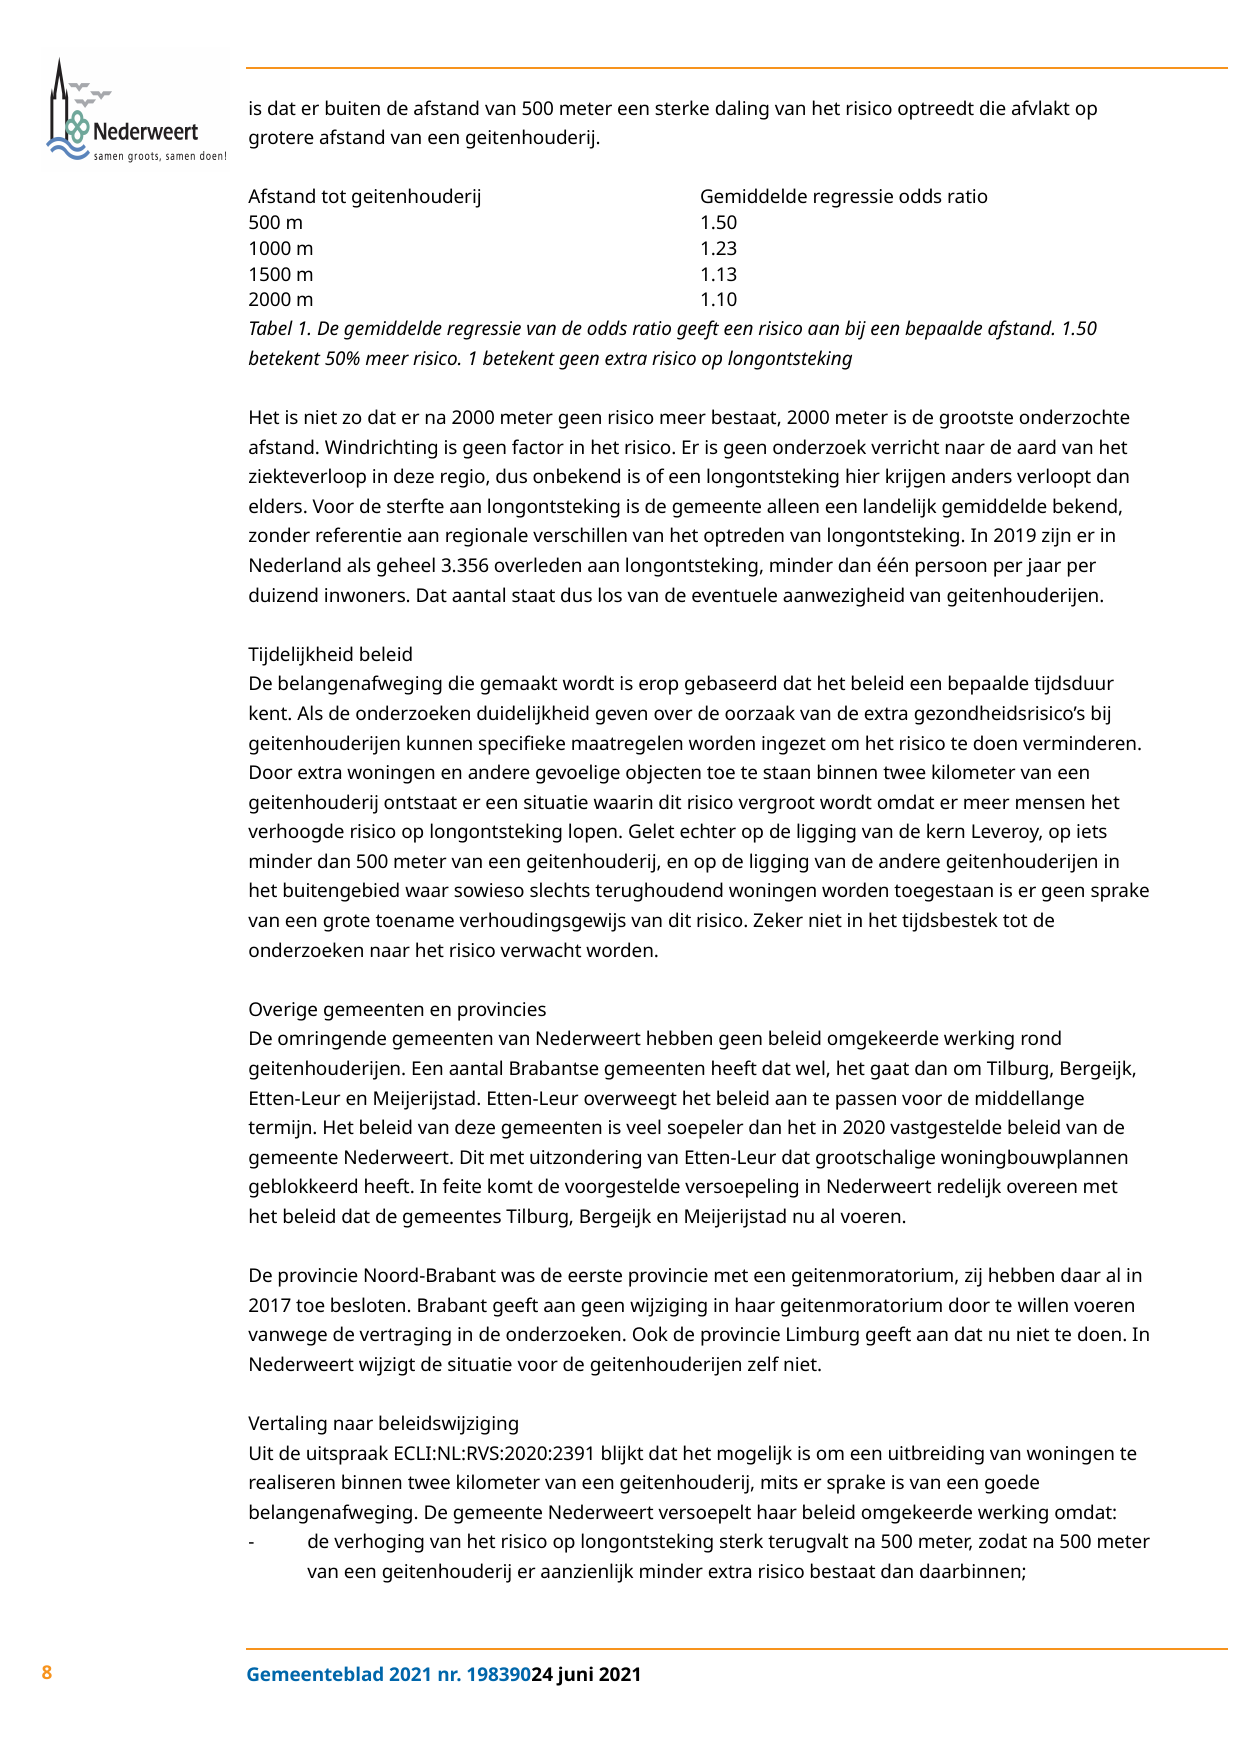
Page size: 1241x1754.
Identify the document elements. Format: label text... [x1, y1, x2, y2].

text Vertaling naar beleidswijziging [248, 1410, 1152, 1436]
table_cell 1.23 [700, 235, 1152, 261]
table_cell 2000 m [248, 287, 700, 312]
picture [41, 47, 231, 172]
table_cell 1.10 [700, 287, 1152, 312]
text Het is niet zo dat er na 2000 meter geen risico meer bestaat, 2000 meter is de grootste onderzochte afstand. Windrichting is geen factor in het risico. Er is geen onderzoek verricht naar de aard van het ziekteverloop in deze regio, dus onbekend is of een longontsteking hier krijgen anders verloopt dan elders. Voor de sterfte aan longontsteking is de gemeente alleen een landelijk gemiddelde bekend, zonder referentie aan regionale verschillen van het optreden van longontsteking. In 2019 zijn er in Nederland als geheel 3.356 overleden aan longontsteking, minder dan één persoon per jaar per duizend inwoners. Dat aantal staat dus los van de eventuele aanwezigheid van geitenhouderijen. [248, 404, 1152, 607]
list de verhoging van het risico op longontsteking sterk terugvalt na 500 meter, zodat na 500 meter van een geitenhouderij er aanzienlijk minder extra risico bestaat dan daarbinnen; [248, 1528, 1152, 1584]
table_cell 1500 m [248, 261, 700, 287]
table_cell 500 m [248, 209, 700, 235]
text De omringende gemeenten van Nederweert hebben geen beleid omgekeerde werking rond geitenhouderijen. Een aantal Brabantse gemeenten heeft dat wel, het gaat dan om Tilburg, Bergeijk, Etten-Leur en Meijerijstad. Etten-Leur overweegt het beleid aan te passen voor de middellange termijn. Het beleid van deze gemeenten is veel soepeler dan het in 2020 vastgestelde beleid van de gemeente Nederweert. Dit met uitzondering van Etten-Leur dat grootschalige woningbouwplannen geblokkeerd heeft. In feite komt de voorgestelde versoepeling in Nederweert redelijk overeen met het beleid dat de gemeentes Tilburg, Bergeijk en Meijerijstad nu al voeren. [248, 1026, 1152, 1229]
text Overige gemeenten en provincies [248, 996, 1152, 1022]
table_cell 1000 m [248, 235, 700, 261]
text Uit de uitspraak ECLI:NL:RVS:2020:2391 blijkt dat het mogelijk is om een uitbreiding van woningen te realiseren binnen twee kilometer van een geitenhouderij, mits er sprake is van een goede belangenafweging. De gemeente Nederweert versoepelt haar beleid omgekeerde werking omdat: [248, 1440, 1152, 1524]
table_header Afstand tot geitenhouderij [248, 184, 700, 209]
table_cell 1.50 [700, 209, 1152, 235]
text Tijdelijkheid beleid [248, 641, 1152, 667]
table_header Gemiddelde regressie odds ratio [700, 184, 1152, 209]
text is dat er buiten de afstand van 500 meter een sterke daling van het risico optreedt die afvlakt op grotere afstand van een geitenhouderij. [248, 95, 1152, 150]
text De belangenafweging die gemaakt wordt is erop gebaseerd dat het beleid een bepaalde tijdsduur kent. Als de onderzoeken duidelijkheid geven over de oorzaak van de extra gezondheidsrisico’s bij geitenhouderijen kunnen specifieke maatregelen worden ingezet om het risico te doen verminderen. Door extra woningen en andere gevoelige objecten toe te staan binnen twee kilometer van een geitenhouderij ontstaat er een situatie waarin dit risico vergroot wordt omdat er meer mensen het verhoogde risico op longontsteking lopen. Gelet echter op de ligging van de kern Leveroy, op iets minder dan 500 meter van een geitenhouderij, en op de ligging van de andere geitenhouderijen in het buitengebied waar sowieso slechts terughoudend woningen worden toegestaan is er geen sprake van een grote toename verhoudingsgewijs van dit risico. Zeker niet in het tijdsbestek tot de onderzoeken naar het risico verwacht worden. [248, 671, 1152, 962]
text De provincie Noord-Brabant was de eerste provincie met een geitenmoratorium, zij hebben daar al in 2017 toe besloten. Brabant geeft aan geen wijziging in haar geitenmoratorium door te willen voeren vanwege de vertraging in de onderzoeken. Ook de provincie Limburg geeft aan dat nu niet te doen. In Nederweert wijzigt de situatie voor de geitenhouderijen zelf niet. [248, 1262, 1152, 1377]
text Tabel 1. De gemiddelde regressie van de odds ratio geeft een risico aan bij een bepaalde afstand. 1.50 betekent 50% meer risico. 1 betekent geen extra risico op longontsteking [248, 316, 1152, 371]
table_cell 1.13 [700, 261, 1152, 287]
